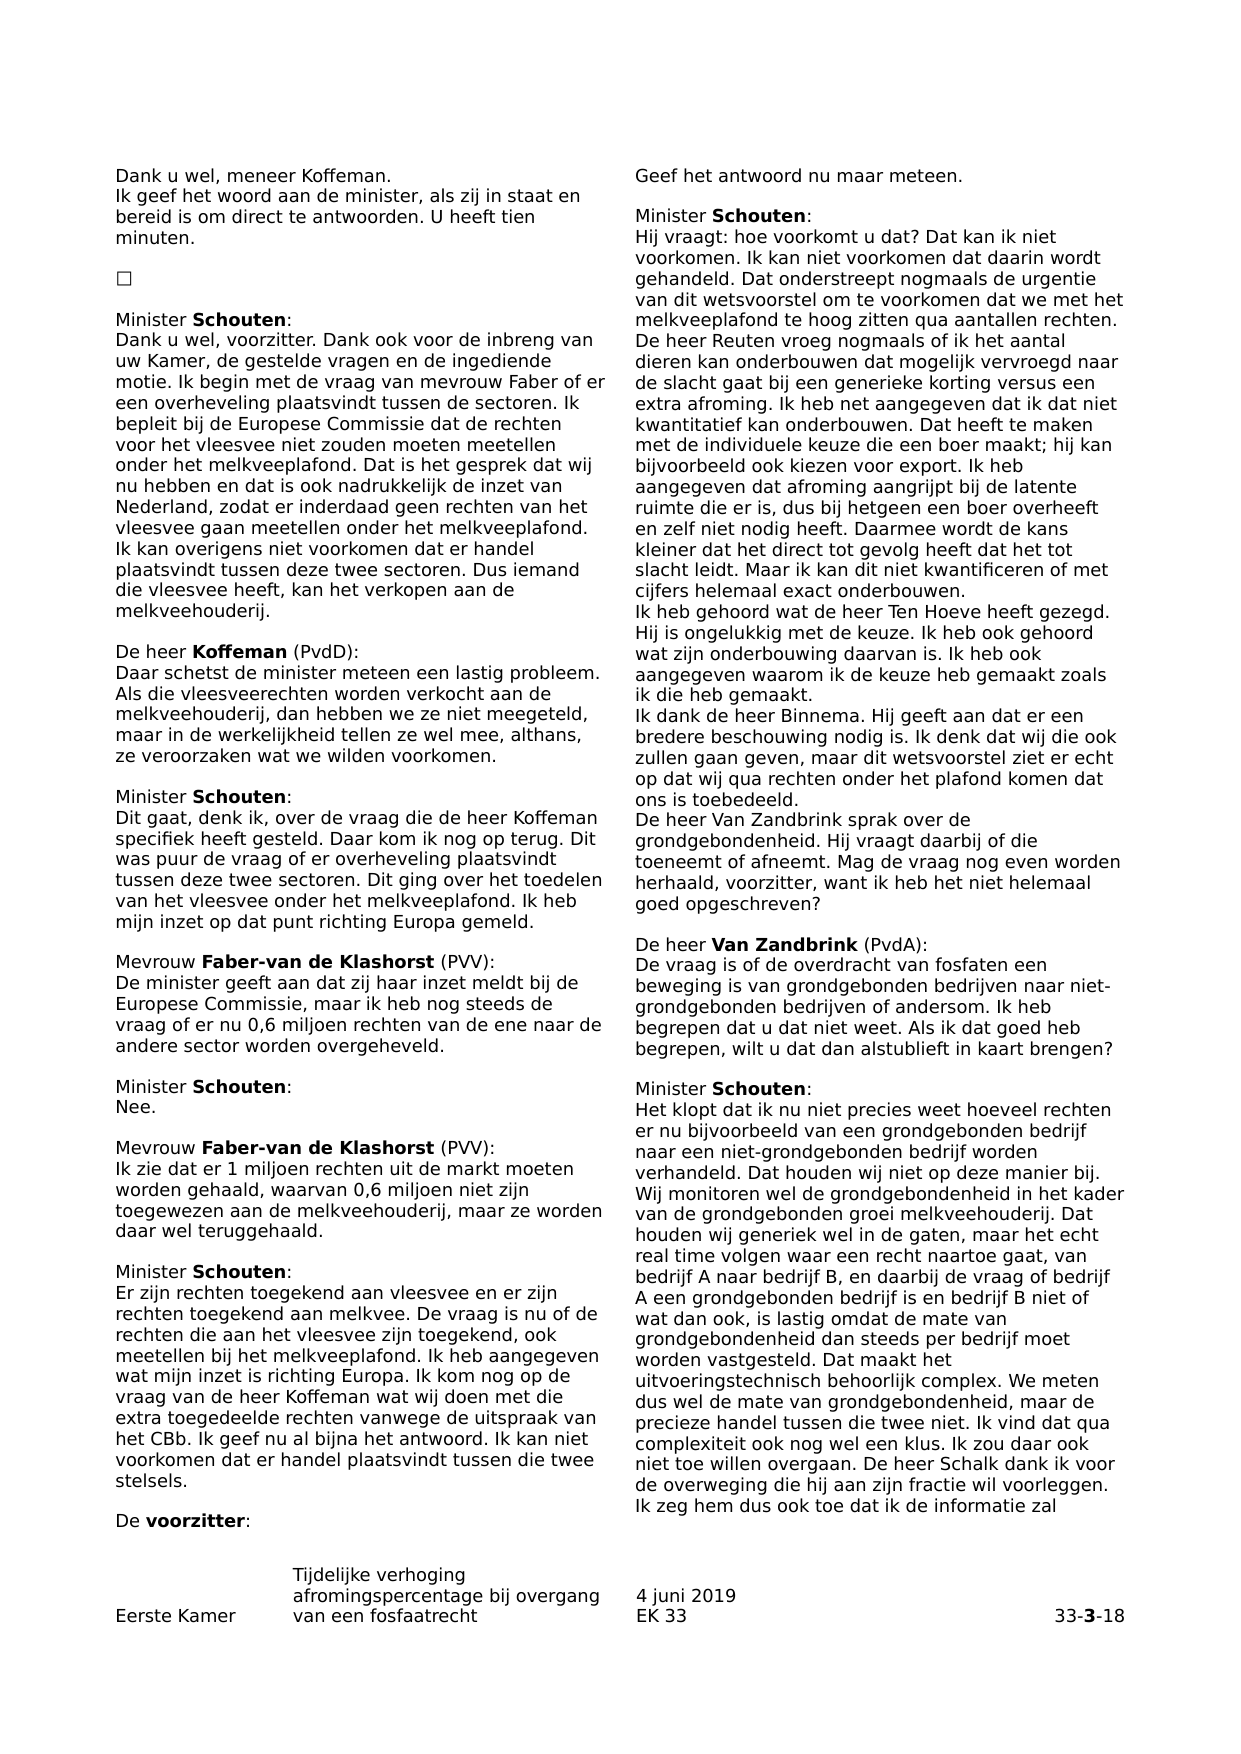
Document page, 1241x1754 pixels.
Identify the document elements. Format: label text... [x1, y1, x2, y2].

text De heer Reuten vroeg nogmaals of ik het aantal dieren kan onderbouwen dat mogelijk vervroegd naar de slacht gaat bij een generieke korting versus een extra afroming. Ik heb net aangegeven dat ik dat niet kwantitatief kan onderbouwen. Dat heeft te maken met de individuele keuze die een boer maakt; hij kan bijvoorbeeld ook kiezen voor export. Ik heb aangegeven dat afroming aangrijpt bij de latente ruimte die er is, dus bij hetgeen een boer overheeft en zelf niet nodig heeft. Daarmee wordt de kans kleiner dat het direct tot gevolg heeft dat het tot slacht leidt. Maar ik kan dit niet kwantificeren of met cijfers helemaal exact onderbouwen. [635, 331, 1125, 602]
text Ik zie dat er 1 miljoen rechten uit de markt moeten worden gehaald, waarvan 0,6 miljoen niet zijn toegewezen aan de melkveehouderij, maar ze worden daar wel teruggehaald. [115, 1159, 605, 1242]
text Minister Schouten: [115, 1262, 605, 1283]
text De heer Koffeman (PvdD): [115, 642, 605, 662]
text Dank u wel, meneer Koffeman. [115, 165, 605, 186]
text Dit gaat, denk ik, over de vraag die de heer Koffeman specifiek heeft gesteld. Daar kom ik nog op terug. Dit was puur de vraag of er overheveling plaatsvindt tussen deze twee sectoren. Dit ging over het toedelen van het vleesvee onder het melkveeplafond. Ik heb mijn inzet op dat punt richting Europa gemeld. [115, 807, 605, 932]
text De heer Van Zandbrink sprak over de grondgebondenheid. Hij vraagt daarbij of die toeneemt of afneemt. Mag de vraag nog even worden herhaald, voorzitter, want ik heb het niet helemaal goed opgeschreven? [635, 810, 1125, 914]
text Ik heb gehoord wat de heer Ten Hoeve heeft gezegd. Hij is ongelukkig met de keuze. Ik heb ook gehoord wat zijn onderbouwing daarvan is. Ik heb ook aangegeven waarom ik de keuze heb gemaakt zoals ik die heb gemaakt. [635, 602, 1125, 706]
text De minister geeft aan dat zij haar inzet meldt bij de Europese Commissie, maar ik heb nog steeds de vraag of er nu 0,6 miljoen rechten van de ene naar de andere sector worden overgeheveld. [115, 973, 605, 1056]
text De heer Van Zandbrink (PvdA): [635, 934, 1125, 955]
text Daar schetst de minister meteen een lastig probleem. Als die vleesveerechten worden verkocht aan de melkveehouderij, dan hebben we ze niet meegeteld, maar in de werkelijkheid tellen ze wel mee, althans, ze veroorzaken wat we wilden voorkomen. [115, 662, 605, 767]
text Hij vraagt: hoe voorkomt u dat? Dat kan ik niet voorkomen. Ik kan niet voorkomen dat daarin wordt gehandeld. Dat onderstreept nogmaals de urgentie van dit wetsvoorstel om te voorkomen dat we met het melkveeplafond te hoog zitten qua aantallen rechten. [635, 227, 1125, 331]
text ⬜ [115, 269, 605, 289]
text Minister Schouten: [635, 1079, 1125, 1100]
text Nee. [115, 1097, 605, 1118]
text Ik dank de heer Binnema. Hij geeft aan dat er een bredere beschouwing nodig is. Ik denk dat wij die ook zullen gaan geven, maar dit wetsvoorstel ziet er echt op dat wij qua rechten onder het plafond komen dat ons is toebedeeld. [635, 706, 1125, 810]
text Mevrouw Faber-van de Klashorst (PVV): [115, 1138, 605, 1159]
text Minister Schouten: [115, 309, 605, 330]
text Minister Schouten: [115, 787, 605, 807]
text Dank u wel, voorzitter. Dank ook voor de inbreng van uw Kamer, de gestelde vragen en de ingediende motie. Ik begin met de vraag van mevrouw Faber of er een overheveling plaatsvindt tussen de sectoren. Ik bepleit bij de Europese Commissie dat de rechten voor het vleesvee niet zouden moeten meetellen onder het melkveeplafond. Dat is het gesprek dat wij nu hebben en dat is ook nadrukkelijk de inzet van Nederland, zodat er inderdaad geen rechten van het vleesvee gaan meetellen onder het melkveeplafond. Ik kan overigens niet voorkomen dat er handel plaatsvindt tussen deze twee sectoren. Dus iemand die vleesvee heeft, kan het verkopen aan de melkveehouderij. [115, 330, 605, 622]
text Minister Schouten: [115, 1076, 605, 1097]
text De voorzitter: [115, 1511, 605, 1532]
text Mevrouw Faber-van de Klashorst (PVV): [115, 952, 605, 973]
text Het klopt dat ik nu niet precies weet hoeveel rechten er nu bijvoorbeeld van een grondgebonden bedrijf naar een niet-grondgebonden bedrijf worden verhandeld. Dat houden wij niet op deze manier bij. Wij monitoren wel de grondgebondenheid in het kader van de grondgebonden groei melkveehouderij. Dat houden wij generiek wel in de gaten, maar het echt real time volgen waar een recht naartoe gaat, van bedrijf A naar bedrijf B, en daarbij de vraag of bedrijf A een grondgebonden bedrijf is en bedrijf B niet of wat dan ook, is lastig omdat de mate van grondgebondenheid dan steeds per bedrijf moet worden vastgesteld. Dat maakt het uitvoeringstechnisch behoorlijk complex. We meten dus wel de mate van grondgebondenheid, maar de precieze handel tussen die twee niet. Ik vind dat qua complexiteit ook nog wel een klus. Ik zou daar ook niet toe willen overgaan. De heer Schalk dank ik voor de overweging die hij aan zijn fractie wil voorleggen. Ik zeg hem dus ook toe dat ik de informatie zal [635, 1100, 1125, 1517]
text De vraag is of de overdracht van fosfaten een beweging is van grondgebonden bedrijven naar niet-grondgebonden bedrijven of andersom. Ik heb begrepen dat u dat niet weet. Als ik dat goed heb begrepen, wilt u dat dan alstublieft in kaart brengen? [635, 955, 1125, 1059]
text Minister Schouten: [635, 206, 1125, 227]
text Ik geef het woord aan de minister, als zij in staat en bereid is om direct te antwoorden. U heeft tien minuten. [115, 186, 605, 249]
text Geef het antwoord nu maar meteen. [635, 165, 1125, 186]
text Er zijn rechten toegekend aan vleesvee en er zijn rechten toegekend aan melkvee. De vraag is nu of de rechten die aan het vleesvee zijn toegekend, ook meetellen bij het melkveeplafond. Ik heb aangegeven wat mijn inzet is richting Europa. Ik kom nog op de vraag van de heer Koffeman wat wij doen met die extra toegedeelde rechten vanwege de uitspraak van het CBb. Ik geef nu al bijna het antwoord. Ik kan niet voorkomen dat er handel plaatsvindt tussen die twee stelsels. [115, 1283, 605, 1491]
